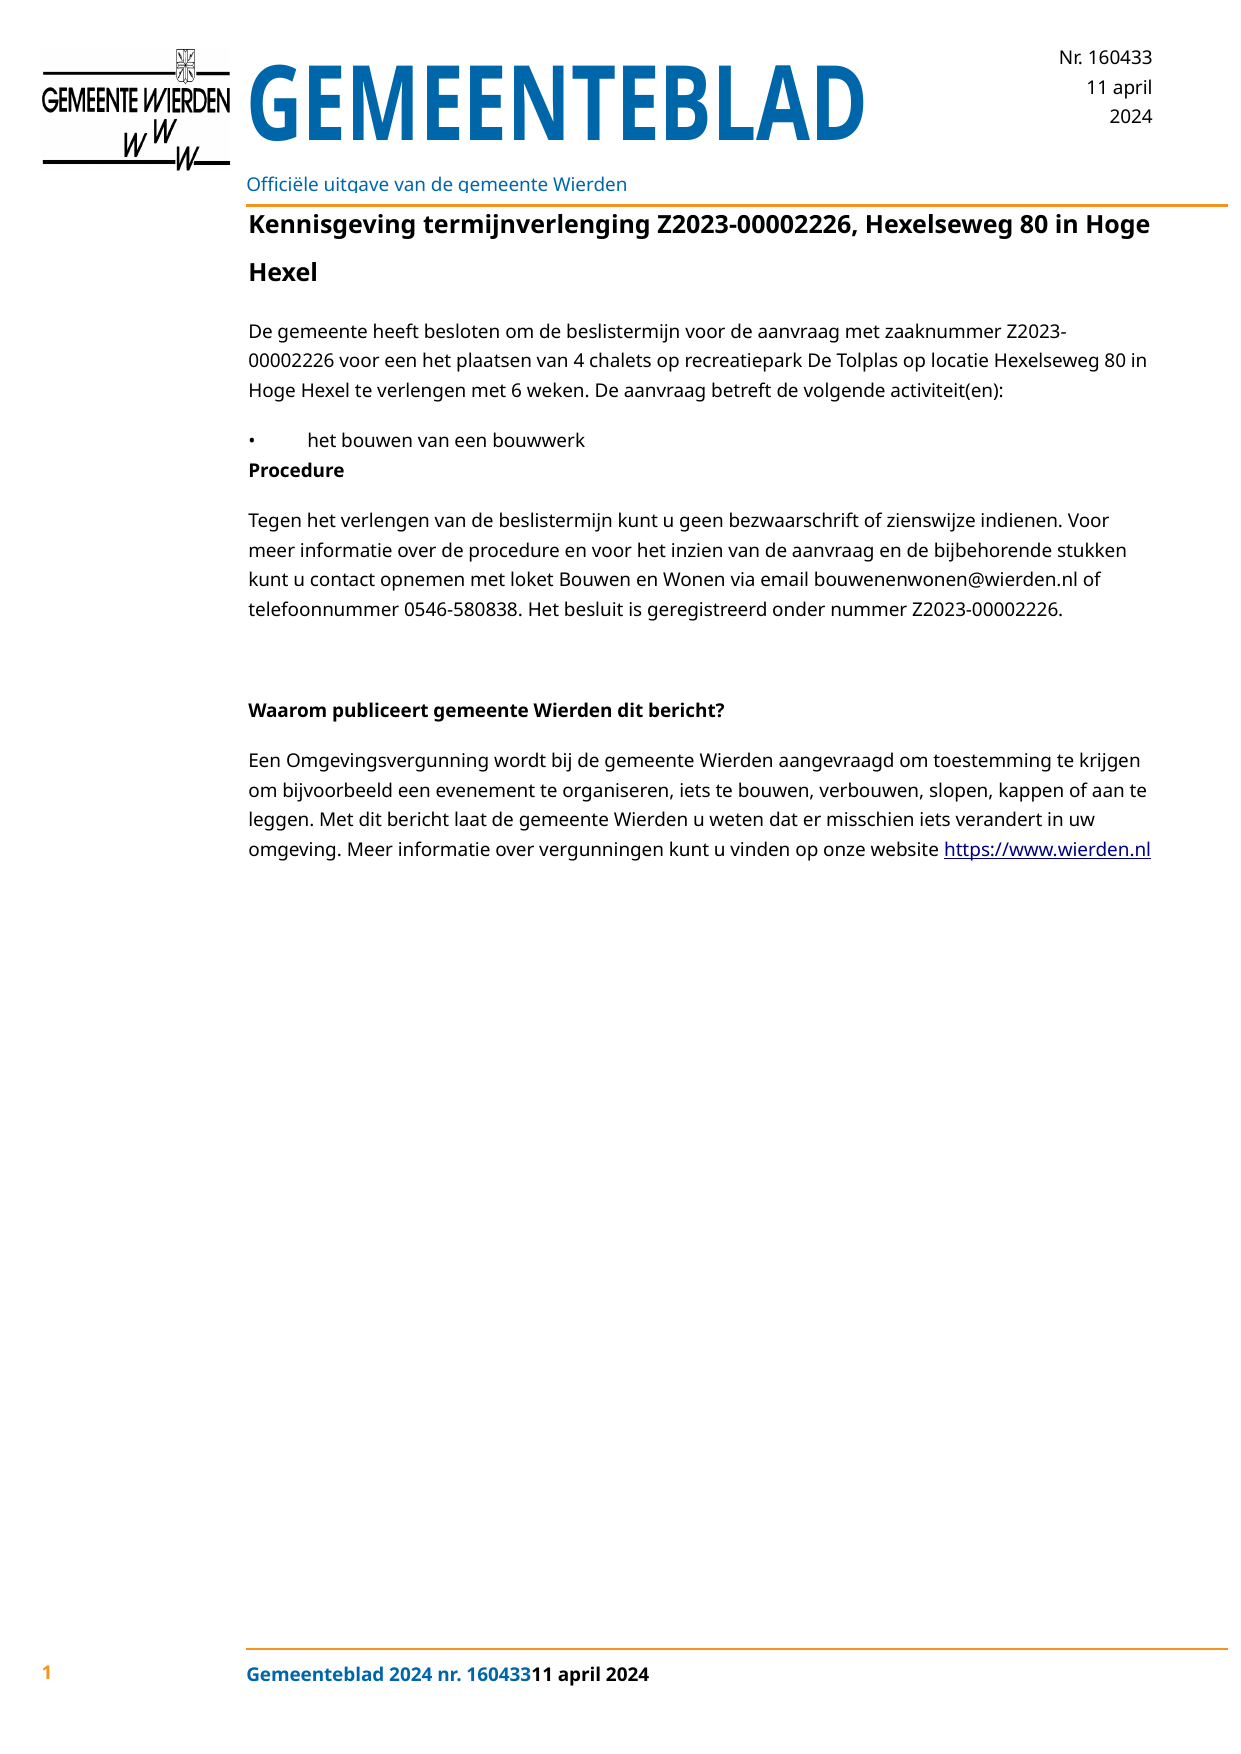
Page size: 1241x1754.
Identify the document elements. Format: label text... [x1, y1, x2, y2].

text Kennisgeving termijnverlenging Z2023-00002226, Hexelseweg 80 in Hoge Hexel [248, 207, 1152, 288]
text De gemeente heeft besloten om de beslistermijn voor de aanvraag met zaaknummer Z2023-00002226 voor een het plaatsen van 4 chalets op recreatiepark De Tolplas op locatie Hexelseweg 80 in Hoge Hexel te verlengen met 6 weken. De aanvraag betreft de volgende activiteit(en): [248, 318, 1152, 403]
list het bouwen van een bouwwerk [248, 427, 1152, 453]
text Waarom publiceert gemeente Wierden dit bericht? [248, 697, 1152, 723]
text Tegen het verlengen van de beslistermijn kunt u geen bezwaarschrift of zienswijze indienen. Voor meer informatie over de procedure en voor het inzien van de aanvraag en de bijbehorende stukken kunt u contact opnemen met loket Bouwen en Wonen via email bouwenenwonen@wierden.nl of telefoonnummer 0546-580838. Het besluit is geregistreerd onder nummer Z2023-00002226. [248, 507, 1152, 622]
picture [41, 47, 231, 172]
text Procedure [248, 457, 1152, 483]
text Een Omgevingsvergunning wordt bij de gemeente Wierden aangevraagd om toestemming te krijgen om bijvoorbeeld een evenement te organiseren, iets te bouwen, verbouwen, slopen, kappen of aan te leggen. Met dit bericht laat de gemeente Wierden u weten dat er misschien iets verandert in uw omgeving. Meer informatie over vergunningen kunt u vinden op onze website https://www.wierden.nl [248, 747, 1152, 862]
